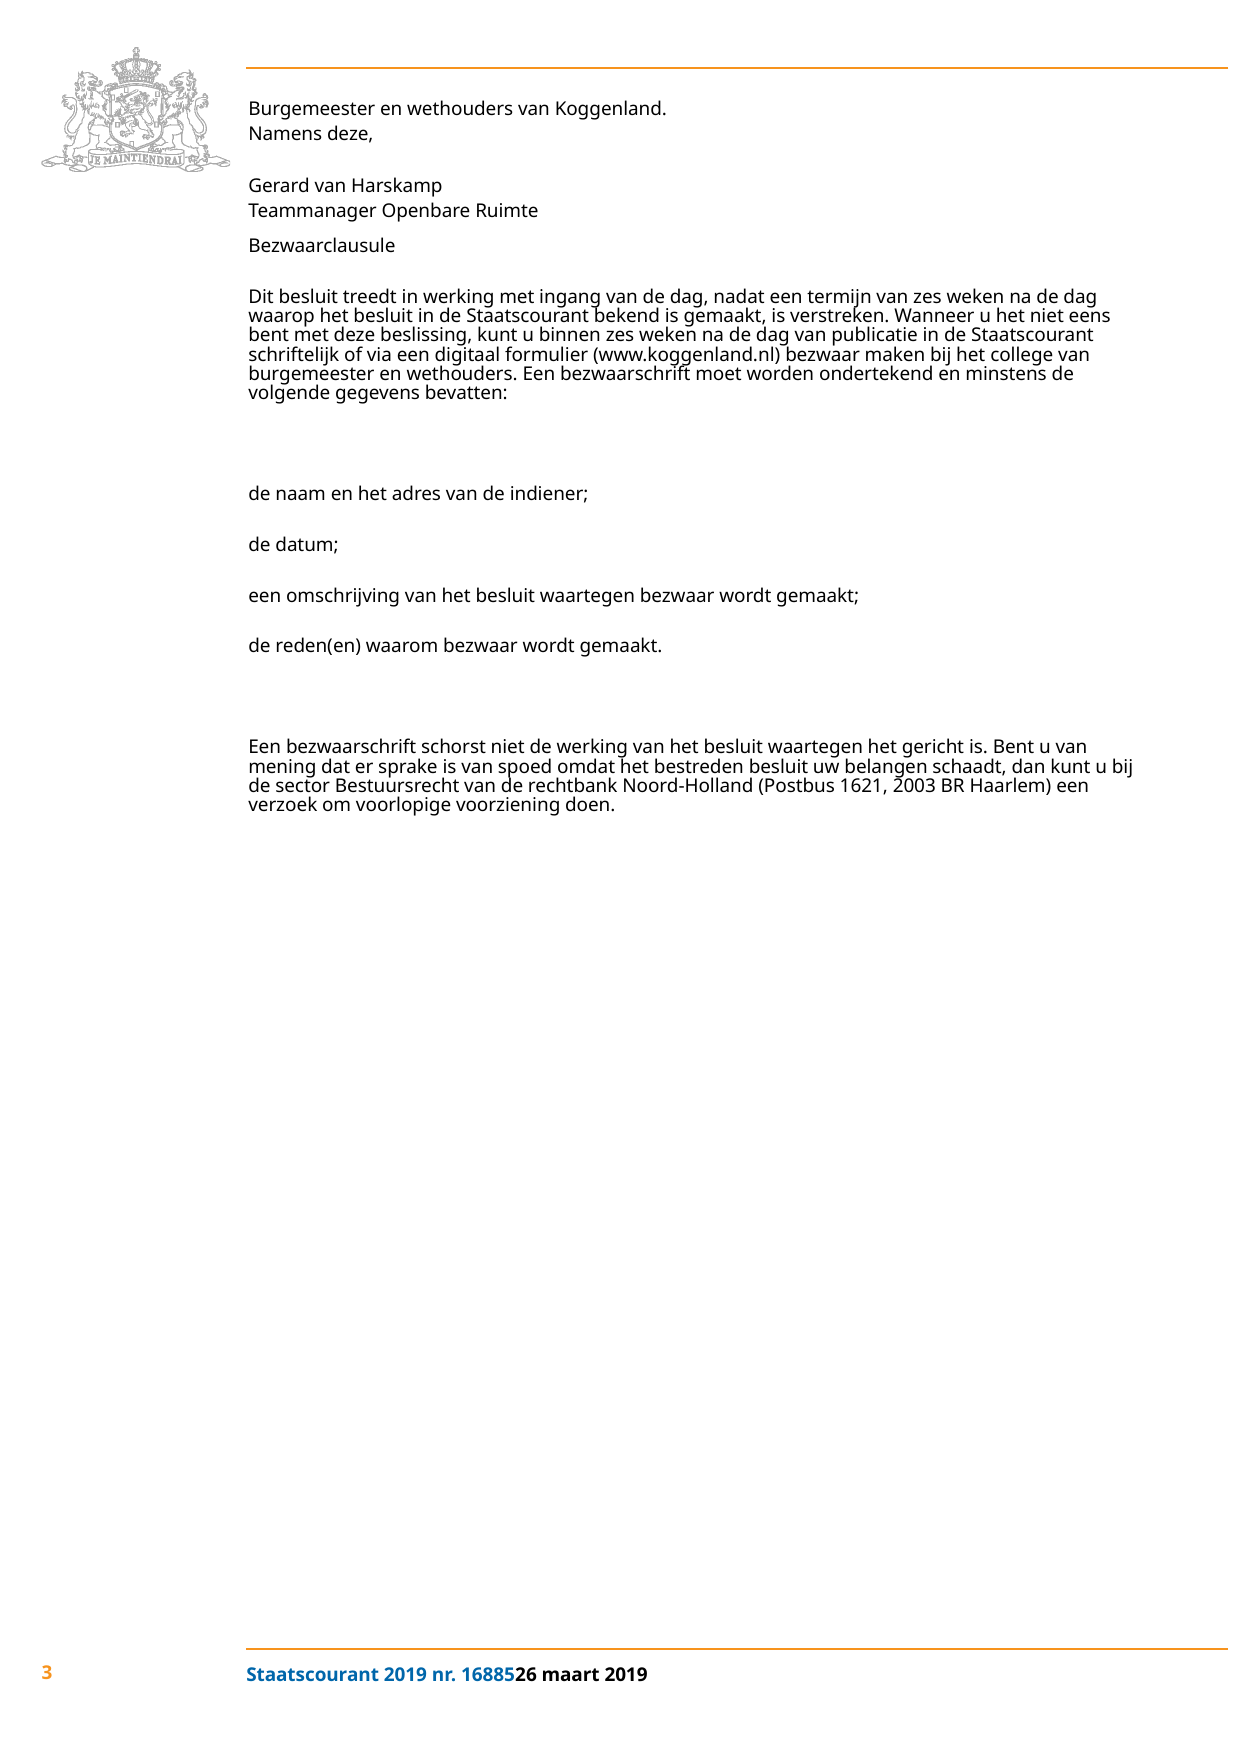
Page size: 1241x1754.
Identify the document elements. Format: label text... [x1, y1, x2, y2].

text een omschrijving van het besluit waartegen bezwaar wordt gemaakt; [248, 587, 1152, 606]
text Een bezwaarschrift schorst niet de werking van het besluit waartegen het gericht is. Bent u van mening dat er sprake is van spoed omdat het bestreden besluit uw belangen schaadt, dan kunt u bij de sector Bestuursrecht van de rechtbank Noord-Holland (Postbus 1621, 2003 BR Haarlem) een verzoek om voorlopige voorziening doen. [248, 738, 1152, 816]
text Namens deze, [248, 121, 1152, 146]
text Bezwaarclausule [248, 237, 1152, 256]
text de reden(en) waarom bezwaar wordt gemaakt. [248, 637, 1152, 656]
text Gerard van Harskamp [248, 172, 1152, 198]
text de datum; [248, 536, 1152, 555]
text Dit besluit treedt in werking met ingang van de dag, nadat een termijn van zes weken na de dag waarop het besluit in de Staatscourant bekend is gemaakt, is verstreken. Wanneer u het niet eens bent met deze beslissing, kunt u binnen zes weken na de dag van publicatie in de Staatscourant schriftelijk of via een digitaal formulier (www.koggenland.nl) bezwaar maken bij het college van burgemeester en wethouders. Een bezwaarschrift moet worden ondertekend en minstens de volgende gegevens bevatten: [248, 288, 1152, 403]
text Burgemeester en wethouders van Koggenland. [248, 95, 1152, 121]
text Teammanager Openbare Ruimte [248, 198, 1152, 223]
text de naam en het adres van de indiener; [248, 485, 1152, 504]
picture [41, 47, 231, 172]
